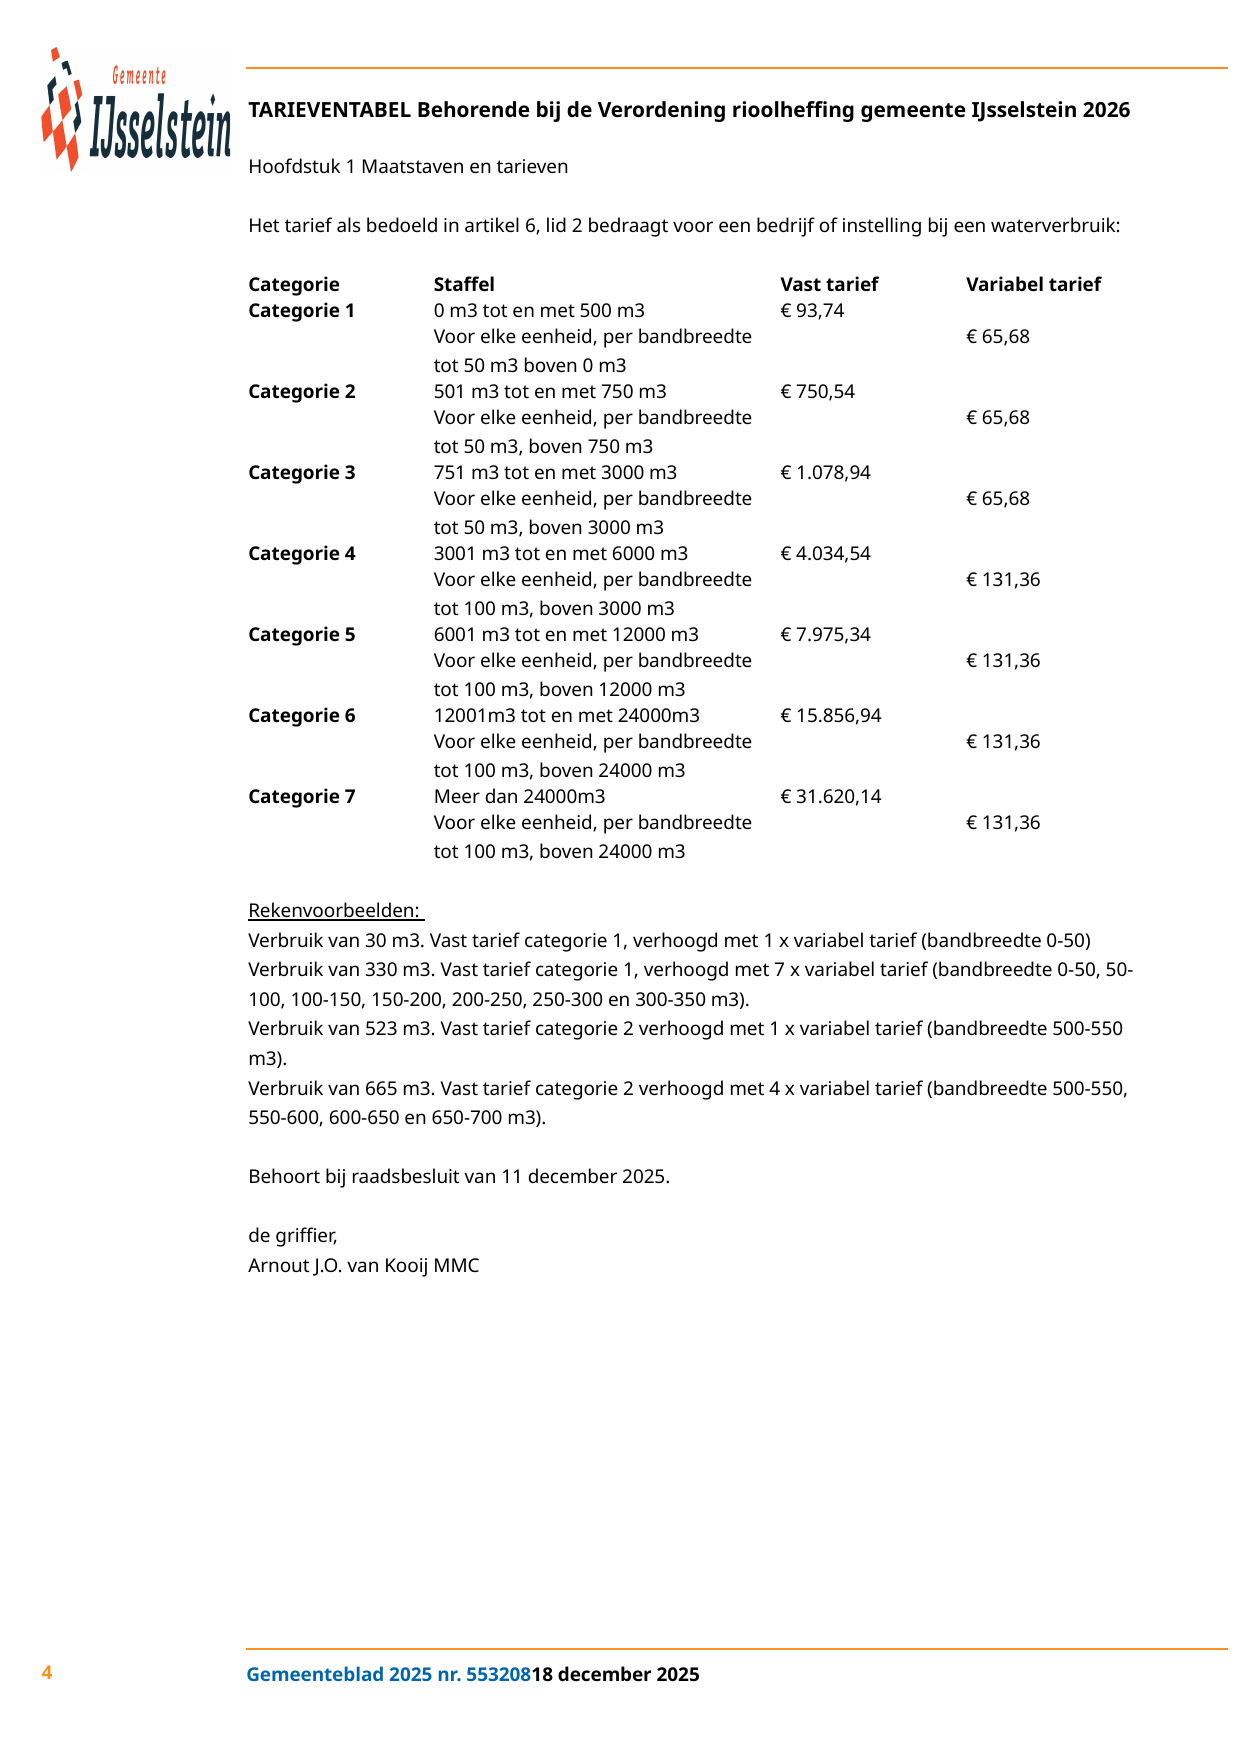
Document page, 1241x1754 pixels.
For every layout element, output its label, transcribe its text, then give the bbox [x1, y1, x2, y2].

table_cell [966, 783, 1152, 809]
text TARIEVENTABEL Behorende bij de Verordening rioolheffing gemeente IJsselstein 2026 [248, 95, 1152, 123]
table_cell 751 m3 tot en met 3000 m3 [434, 459, 780, 485]
table_cell 6001 m3 tot en met 12000 m3 [434, 621, 780, 647]
table_header Vast tarief [780, 271, 966, 297]
table_cell 501 m3 tot en met 750 m3 [434, 378, 780, 404]
table_cell Voor elke eenheid, per bandbreedte tot 50 m3, boven 3000 m3 [434, 485, 780, 540]
table_cell [780, 647, 966, 702]
table_cell [966, 459, 1152, 485]
table_cell [966, 378, 1152, 404]
table_cell 0 m3 tot en met 500 m3 [434, 297, 780, 323]
table_cell Categorie 3 [248, 459, 433, 485]
table_cell [248, 728, 433, 783]
table_cell [780, 566, 966, 621]
table_cell 12001m3 tot en met 24000m3 [434, 702, 780, 728]
table_cell [966, 297, 1152, 323]
table_header Staffel [434, 271, 780, 297]
text Verbruik van 523 m3. Vast tarief categorie 2 verhoogd met 1 x variabel tarief (bandbreedte 500-550 m3). [248, 1016, 1152, 1071]
table_cell € 65,68 [966, 323, 1152, 378]
table_cell € 4.034,54 [780, 540, 966, 566]
table_cell Categorie 1 [248, 297, 433, 323]
text Verbruik van 330 m3. Vast tarief categorie 1, verhoogd met 7 x variabel tarief (bandbreedte 0-50, 50-100, 100-150, 150-200, 200-250, 250-300 en 300-350 m3). [248, 956, 1152, 1012]
table_cell € 31.620,14 [780, 783, 966, 809]
table_cell € 65,68 [966, 404, 1152, 459]
table_cell € 131,36 [966, 647, 1152, 702]
table_cell € 65,68 [966, 485, 1152, 540]
text Behoort bij raadsbesluit van 11 december 2025. [248, 1163, 1152, 1189]
table_cell Categorie 4 [248, 540, 433, 566]
table_cell € 7.975,34 [780, 621, 966, 647]
table_cell Categorie 2 [248, 378, 433, 404]
table_cell [780, 485, 966, 540]
text Arnout J.O. van Kooij MMC [248, 1252, 1152, 1278]
table_cell [248, 404, 433, 459]
table_cell [248, 485, 433, 540]
table_cell [248, 323, 433, 378]
table_cell Voor elke eenheid, per bandbreedte tot 50 m3, boven 750 m3 [434, 404, 780, 459]
table_cell € 131,36 [966, 728, 1152, 783]
table_cell Categorie 5 [248, 621, 433, 647]
table_cell € 750,54 [780, 378, 966, 404]
table_cell [780, 404, 966, 459]
table_cell [248, 566, 433, 621]
table_cell [966, 540, 1152, 566]
picture [41, 47, 231, 172]
table_cell [966, 621, 1152, 647]
table_cell Voor elke eenheid, per bandbreedte tot 100 m3, boven 24000 m3 [434, 809, 780, 864]
text Verbruik van 30 m3. Vast tarief categorie 1, verhoogd met 1 x variabel tarief (bandbreedte 0-50) [248, 927, 1152, 952]
table_header Categorie [248, 271, 433, 297]
table_cell € 1.078,94 [780, 459, 966, 485]
table_cell 3001 m3 tot en met 6000 m3 [434, 540, 780, 566]
text Verbruik van 665 m3. Vast tarief categorie 2 verhoogd met 4 x variabel tarief (bandbreedte 500-550, 550-600, 600-650 en 650-700 m3). [248, 1075, 1152, 1130]
table_cell [780, 323, 966, 378]
table_cell Voor elke eenheid, per bandbreedte tot 100 m3, boven 12000 m3 [434, 647, 780, 702]
table_cell Categorie 6 [248, 702, 433, 728]
table_cell [780, 728, 966, 783]
text de griffier, [248, 1223, 1152, 1248]
table_cell € 93,74 [780, 297, 966, 323]
text Hoofdstuk 1 Maatstaven en tarieven [248, 153, 1152, 179]
table_cell Meer dan 24000m3 [434, 783, 780, 809]
table_cell Voor elke eenheid, per bandbreedte tot 50 m3 boven 0 m3 [434, 323, 780, 378]
table_cell € 131,36 [966, 809, 1152, 864]
table_cell € 15.856,94 [780, 702, 966, 728]
table_cell Voor elke eenheid, per bandbreedte tot 100 m3, boven 24000 m3 [434, 728, 780, 783]
table_cell [966, 702, 1152, 728]
table_cell Categorie 7 [248, 783, 433, 809]
text Rekenvoorbeelden: [248, 897, 1152, 923]
table_cell [780, 809, 966, 864]
text Het tarief als bedoeld in artikel 6, lid 2 bedraagt voor een bedrijf of instelling bij een waterverbruik: [248, 212, 1152, 238]
table_header Variabel tarief [966, 271, 1152, 297]
table_cell € 131,36 [966, 566, 1152, 621]
table_cell [248, 647, 433, 702]
table_cell Voor elke eenheid, per bandbreedte tot 100 m3, boven 3000 m3 [434, 566, 780, 621]
table_cell [248, 809, 433, 864]
